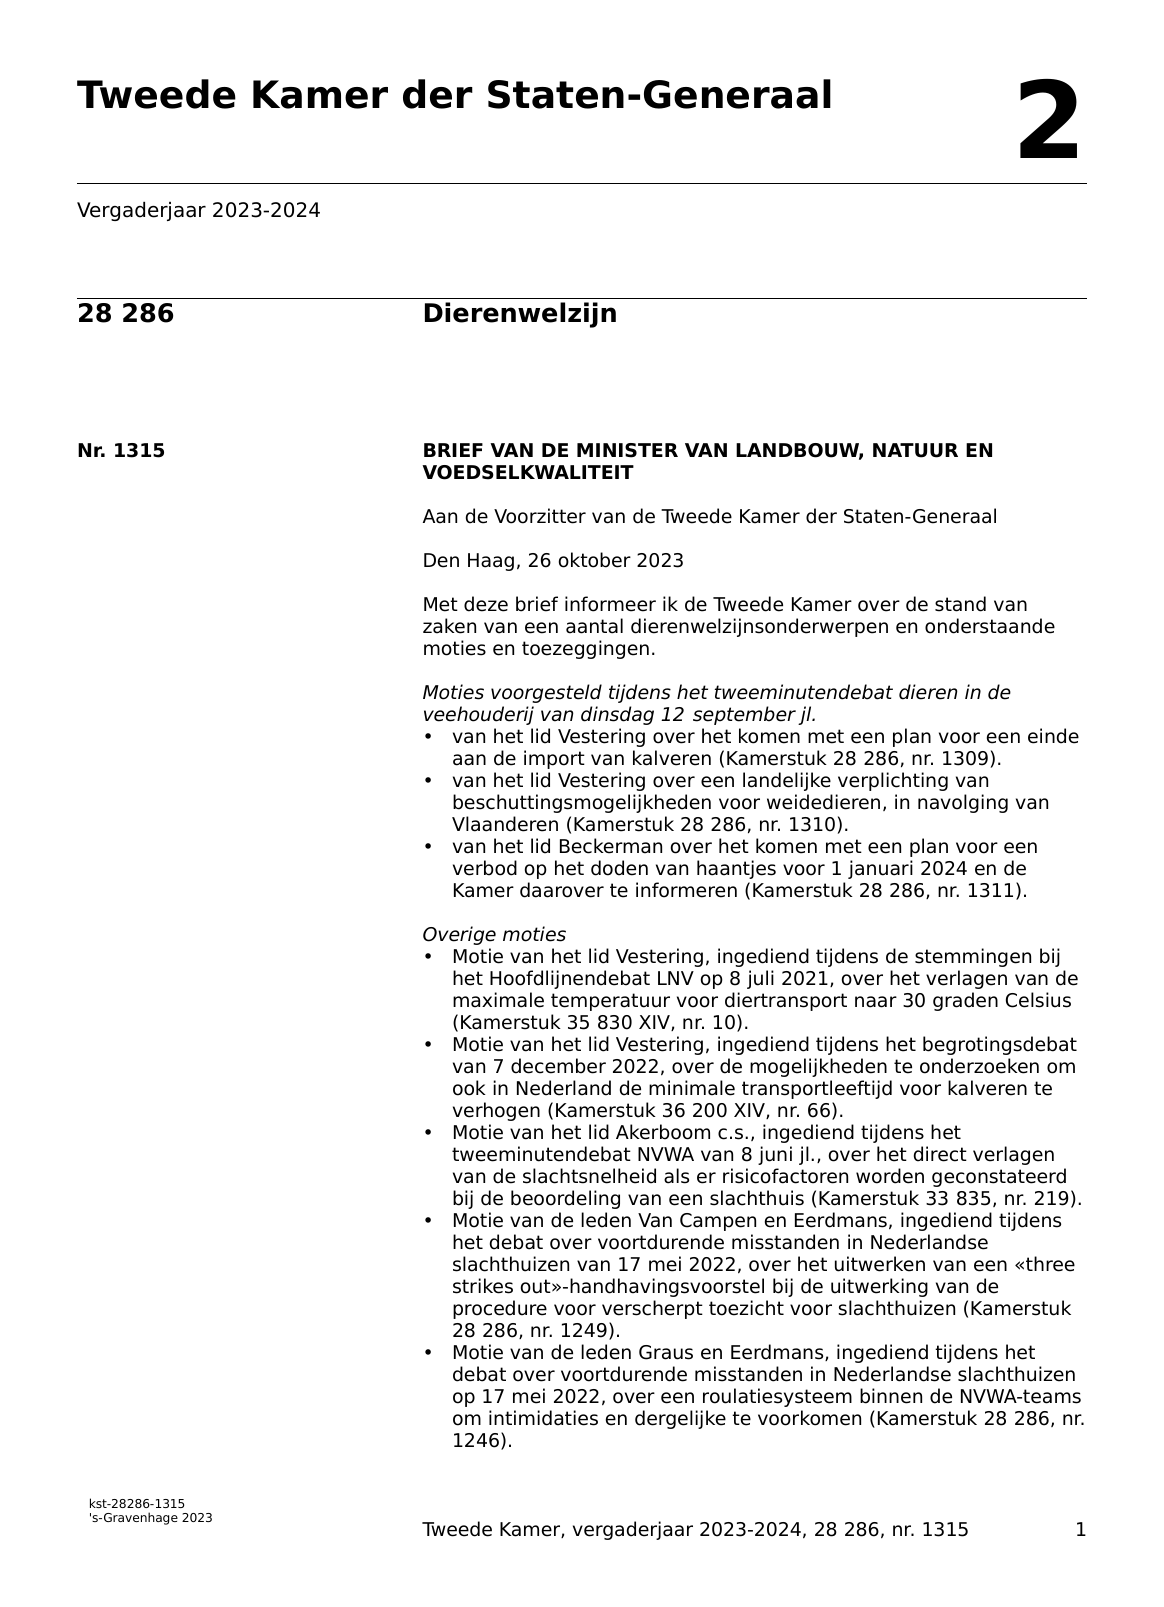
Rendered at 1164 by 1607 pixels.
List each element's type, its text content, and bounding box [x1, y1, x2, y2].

text Den Haag, 26 oktober 2023 [422, 550, 1087, 572]
text • Motie van het lid Vestering, ingediend tijdens het begrotingsdebat van 7 december 2022, over de mogelijkheden te onderzoeken om ook in Nederland de minimale transportleeftijd voor kalveren te verhogen (Kamerstuk 36 200 XIV, nr. 66). [422, 1034, 1087, 1122]
text • Motie van de leden Graus en Eerdmans, ingediend tijdens het debat over voortdurende misstanden in Nederlandse slachthuizen op 17 mei 2022, over een roulatiesysteem binnen de NVWA-teams om intimidaties en dergelijke te voorkomen (Kamerstuk 28 286, nr. 1246). [422, 1342, 1087, 1452]
text • Motie van de leden Van Campen en Eerdmans, ingediend tijdens het debat over voortdurende misstanden in Nederlandse slachthuizen van 17 mei 2022, over het uitwerken van een «three strikes out»-handhavingsvoorstel bij de uitwerking van de procedure voor verscherpt toezicht voor slachthuizen (Kamerstuk 28 286, nr. 1249). [422, 1210, 1087, 1342]
subtitle Nr. 1315 BRIEF VAN DE MINISTER VAN LANDBOUW, NATUUR EN VOEDSELKWALITEIT [77, 440, 1087, 484]
text • van het lid Vestering over een landelijke verplichting van beschuttingsmogelijkheden voor weidedieren, in navolging van Vlaanderen (Kamerstuk 28 286, nr. 1310). [422, 770, 1087, 836]
text • van het lid Vestering over het komen met een plan voor een einde aan de import van kalveren (Kamerstuk 28 286, nr. 1309). [422, 726, 1087, 770]
text • Motie van het lid Vestering, ingediend tijdens de stemmingen bij het Hoofdlijnendebat LNV op 8 juli 2021, over het verlagen van de maximale temperatuur voor diertransport naar 30 graden Celsius (Kamerstuk 35 830 XIV, nr. 10). [422, 946, 1087, 1034]
text Met deze brief informeer ik de Tweede Kamer over de stand van zaken van een aantal dierenwelzijnsonderwerpen en onderstaande moties en toezeggingen. [422, 594, 1087, 660]
table_header 2 [886, 59, 1087, 183]
table_header Tweede Kamer der Staten-Generaal [77, 59, 886, 183]
subtitle 28 286 Dierenwelzijn [77, 299, 1087, 329]
subtitle Overige moties [422, 924, 1087, 946]
text • van het lid Beckerman over het komen met een plan voor een verbod op het doden van haantjes voor 1 januari 2024 en de Kamer daarover te informeren (Kamerstuk 28 286, nr. 1311). [422, 836, 1087, 902]
table_cell Vergaderjaar 2023-2024 [77, 184, 1087, 298]
text Aan de Voorzitter van de Tweede Kamer der Staten-Generaal [422, 506, 1087, 528]
text kst-28286-1315 [88, 1497, 323, 1511]
text 's-Gravenhage 2023 [88, 1511, 323, 1525]
text • Motie van het lid Akerboom c.s., ingediend tijdens het tweeminutendebat NVWA van 8 juni jl., over het direct verlagen van de slachtsnelheid als er risicofactoren worden geconstateerd bij de beoordeling van een slachthuis (Kamerstuk 33 835, nr. 219). [422, 1122, 1087, 1210]
subtitle Moties voorgesteld tijdens het tweeminutendebat dieren in de veehouderij van dinsdag 12 september jl. [422, 682, 1087, 726]
